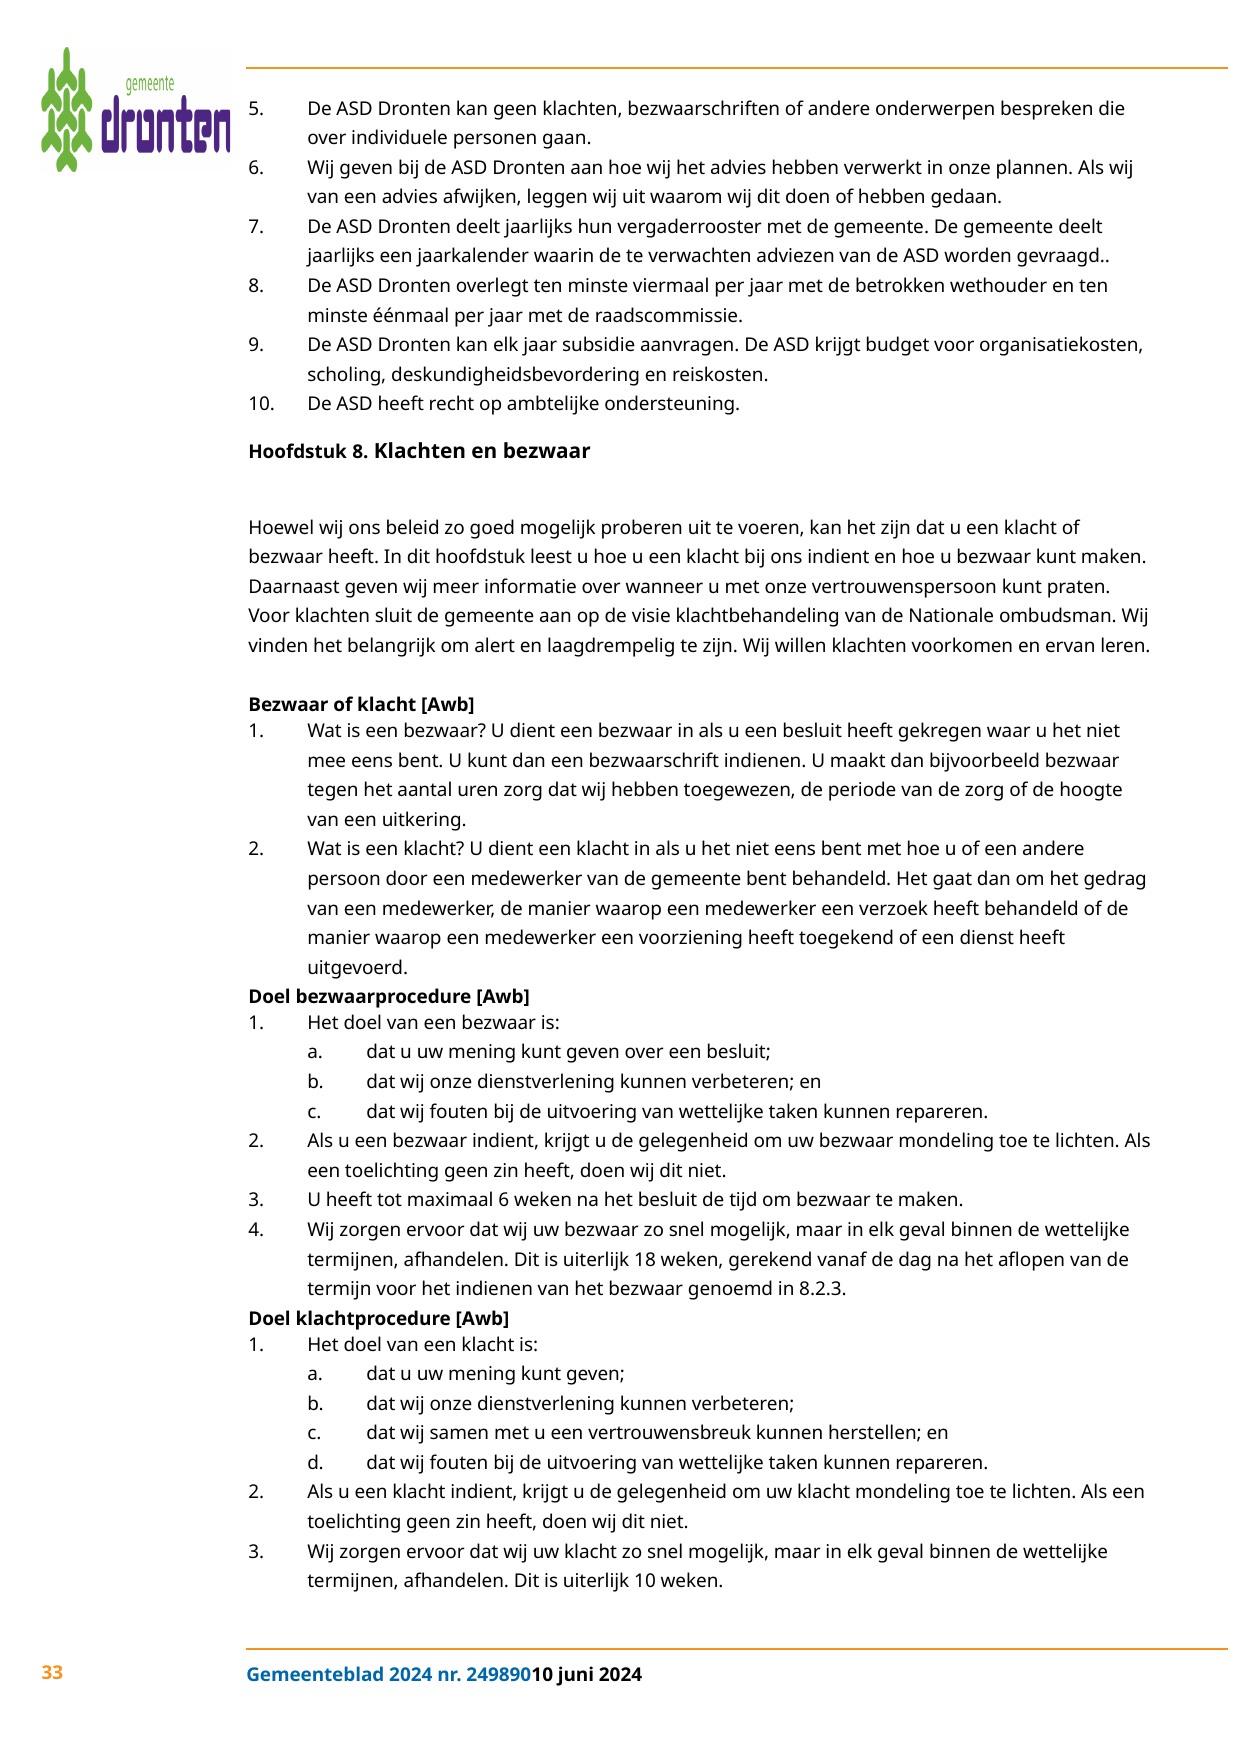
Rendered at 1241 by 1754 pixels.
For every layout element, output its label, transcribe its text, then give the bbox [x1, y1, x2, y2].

list De ASD Dronten kan elk jaar subsidie aanvragen. De ASD krijgt budget voor organisatiekosten, scholing, deskundigheidsbevordering en reiskosten. [248, 331, 1152, 387]
text Bezwaar of klacht [Awb] [248, 691, 1152, 717]
list Wij zorgen ervoor dat wij uw klacht zo snel mogelijk, maar in elk geval binnen de wettelijke termijnen, afhandelen. Dit is uiterlijk 10 weken. [248, 1538, 1152, 1593]
list dat u uw mening kunt geven over een besluit; [307, 1039, 1152, 1064]
picture [41, 47, 231, 172]
list Wij geven bij de ASD Dronten aan hoe wij het advies hebben verwerkt in onze plannen. Als wij van een advies afwijken, leggen wij uit waarom wij dit doen of hebben gedaan. [248, 154, 1152, 209]
text Doel bezwaarprocedure [Awb] [248, 983, 1152, 1009]
list Wij zorgen ervoor dat wij uw bezwaar zo snel mogelijk, maar in elk geval binnen de wettelijke termijnen, afhandelen. Dit is uiterlijk 18 weken, gerekend vanaf de dag na het aflopen van de termijn voor het indienen van het bezwaar genoemd in 8.2.3. [248, 1216, 1152, 1301]
list dat wij onze dienstverlening kunnen verbeteren; en [307, 1068, 1152, 1094]
list U heeft tot maximaal 6 weken na het besluit de tijd om bezwaar te maken. [248, 1187, 1152, 1212]
list dat wij samen met u een vertrouwensbreuk kunnen herstellen; en [307, 1419, 1152, 1445]
list dat wij fouten bij de uitvoering van wettelijke taken kunnen repareren. [307, 1098, 1152, 1124]
list Wat is een bezwaar? U dient een bezwaar in als u een besluit heeft gekregen waar u het niet mee eens bent. U kunt dan een bezwaarschrift indienen. U maakt dan bijvoorbeeld bezwaar tegen het aantal uren zorg dat wij hebben toegewezen, de periode van de zorg of de hoogte van een uitkering. [248, 717, 1152, 832]
list Als u een bezwaar indient, krijgt u de gelegenheid om uw bezwaar mondeling toe te lichten. Als een toelichting geen zin heeft, doen wij dit niet. [248, 1127, 1152, 1183]
list Als u een klacht indient, krijgt u de gelegenheid om uw klacht mondeling toe te lichten. Als een toelichting geen zin heeft, doen wij dit niet. [248, 1479, 1152, 1534]
list Wat is een klacht? U dient een klacht in als u het niet eens bent met hoe u of een andere persoon door een medewerker van de gemeente bent behandeld. Het gaat dan om het gedrag van een medewerker, de manier waarop een medewerker een verzoek heeft behandeld of de manier waarop een medewerker een voorziening heeft toegekend of een dienst heeft uitgevoerd. [248, 836, 1152, 979]
list Het doel van een klacht is: [248, 1331, 1152, 1356]
list De ASD Dronten overlegt ten minste viermaal per jaar met de betrokken wethouder en ten minste éénmaal per jaar met de raadscommissie. [248, 272, 1152, 328]
text Doel klachtprocedure [Awb] [248, 1305, 1152, 1331]
list De ASD Dronten deelt jaarlijks hun vergaderrooster met de gemeente. De gemeente deelt jaarlijks een jaarkalender waarin de te verwachten adviezen van de ASD worden gevraagd.. [248, 213, 1152, 268]
list dat wij fouten bij de uitvoering van wettelijke taken kunnen repareren. [307, 1449, 1152, 1475]
list De ASD heeft recht op ambtelijke ondersteuning. [248, 391, 1152, 416]
list dat u uw mening kunt geven; [307, 1360, 1152, 1386]
text Hoewel wij ons beleid zo goed mogelijk proberen uit te voeren, kan het zijn dat u een klacht of bezwaar heeft. In dit hoofdstuk leest u hoe u een klacht bij ons indient en hoe u bezwaar kunt maken. Daarnaast geven wij meer informatie over wanneer u met onze vertrouwenspersoon kunt praten. Voor klachten sluit de gemeente aan op de visie klachtbehandeling van de Nationale ombudsman. Wij vinden het belangrijk om alert en laagdrempelig te zijn. Wij willen klachten voorkomen en ervan leren. [248, 514, 1152, 658]
text Hoofdstuk 8. Klachten en bezwaar [248, 436, 1152, 465]
list dat wij onze dienstverlening kunnen verbeteren; [307, 1390, 1152, 1416]
list Het doel van een bezwaar is: [248, 1009, 1152, 1035]
list De ASD Dronten kan geen klachten, bezwaarschriften of andere onderwerpen bespreken die over individuele personen gaan. [248, 95, 1152, 150]
